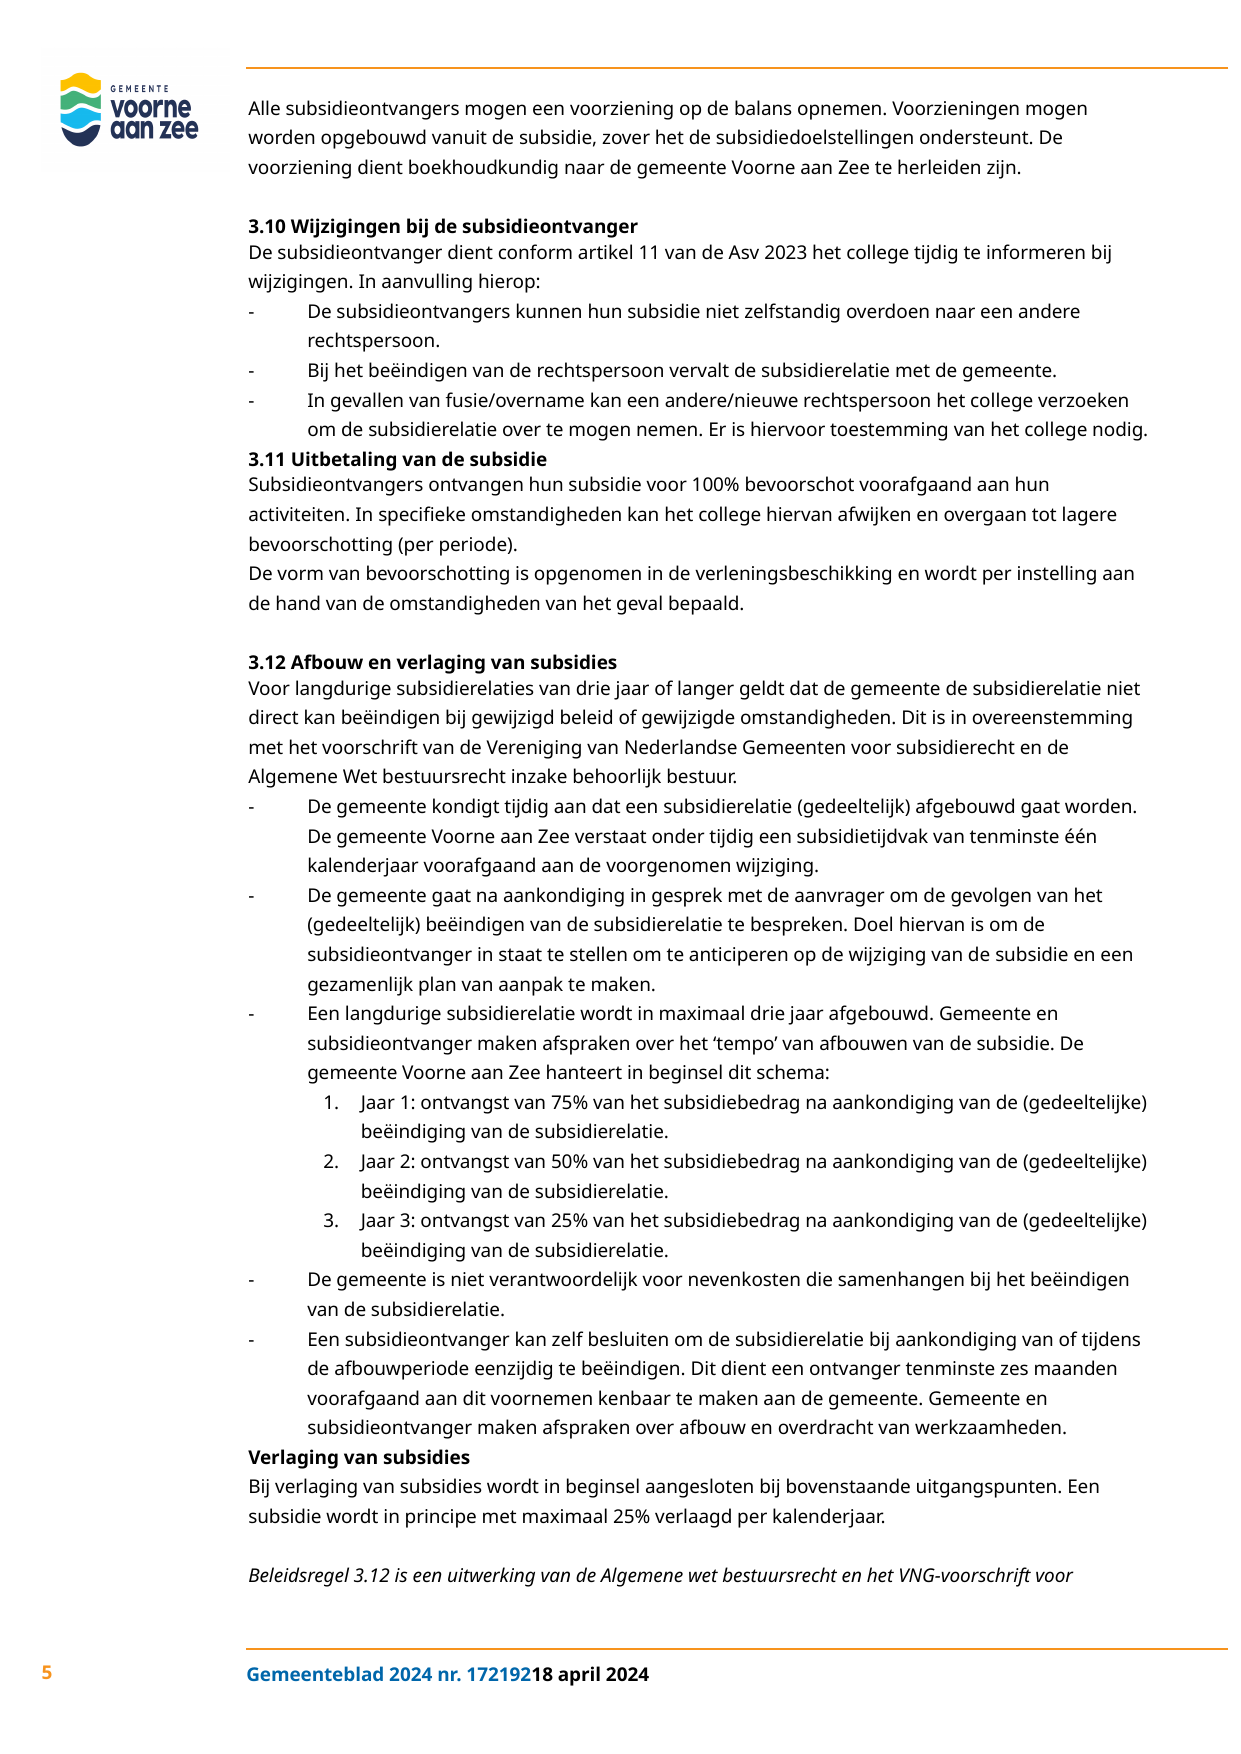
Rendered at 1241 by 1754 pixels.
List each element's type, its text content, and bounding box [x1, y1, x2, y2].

text Alle subsidieontvangers mogen een voorziening op de balans opnemen. Voorzieningen mogen worden opgebouwd vanuit de subsidie, zover het de subsidiedoelstellingen ondersteunt. De voorziening dient boekhoudkundig naar de gemeente Voorne aan Zee te herleiden zijn. [248, 95, 1152, 180]
list Een subsidieontvanger kan zelf besluiten om de subsidierelatie bij aankondiging van of tijdens de afbouwperiode eenzijdig te beëindigen. Dit dient een ontvanger tenminste zes maanden voorafgaand aan dit voornemen kenbaar te maken aan de gemeente. Gemeente en subsidieontvanger maken afspraken over afbouw en overdracht van werkzaamheden. [248, 1326, 1152, 1440]
list Jaar 1: ontvangst van 75% van het subsidiebedrag na aankondiging van de (gedeeltelijke) beëindiging van de subsidierelatie. [323, 1089, 1152, 1144]
list De gemeente is niet verantwoordelijk voor nevenkosten die samenhangen bij het beëindigen van de subsidierelatie. [248, 1267, 1152, 1322]
text 3.12 Afbouw en verlaging van subsidies [248, 649, 1152, 675]
text Subsidieontvangers ontvangen hun subsidie voor 100% bevoorschot voorafgaand aan hun activiteiten. In specifieke omstandigheden kan het college hiervan afwijken en overgaan tot lagere bevoorschotting (per periode). [248, 472, 1152, 557]
text Bij verlaging van subsidies wordt in beginsel aangesloten bij bovenstaande uitgangspunten. Een subsidie wordt in principe met maximaal 25% verlaagd per kalenderjaar. [248, 1474, 1152, 1529]
list Jaar 3: ontvangst van 25% van het subsidiebedrag na aankondiging van de (gedeeltelijke) beëindiging van de subsidierelatie. [323, 1207, 1152, 1263]
list De gemeente kondigt tijdig aan dat een subsidierelatie (gedeeltelijk) afgebouwd gaat worden. De gemeente Voorne aan Zee verstaat onder tijdig een subsidietijdvak van tenminste één kalenderjaar voorafgaand aan de voorgenomen wijziging. [248, 793, 1152, 878]
list De subsidieontvangers kunnen hun subsidie niet zelfstandig overdoen naar een andere rechtspersoon. [248, 298, 1152, 353]
picture [41, 47, 231, 172]
text 3.11 Uitbetaling van de subsidie [248, 446, 1152, 472]
text De vorm van bevoorschotting is opgenomen in de verleningsbeschikking en wordt per instelling aan de hand van de omstandigheden van het geval bepaald. [248, 560, 1152, 616]
list In gevallen van fusie/overname kan een andere/nieuwe rechtspersoon het college verzoeken om de subsidierelatie over te mogen nemen. Er is hiervoor toestemming van het college nodig. [248, 387, 1152, 442]
text Beleidsregel 3.12 is een uitwerking van de Algemene wet bestuursrecht en het VNG-voorschrift voor [248, 1562, 1152, 1588]
list Bij het beëindigen van de rechtspersoon vervalt de subsidierelatie met de gemeente. [248, 357, 1152, 383]
list De gemeente gaat na aankondiging in gesprek met de aanvrager om de gevolgen van het (gedeeltelijk) beëindigen van de subsidierelatie te bespreken. Doel hiervan is om de subsidieontvanger in staat te stellen om te anticiperen op de wijziging van de subsidie en een gezamenlijk plan van aanpak te maken. [248, 882, 1152, 996]
text Verlaging van subsidies [248, 1444, 1152, 1470]
list Jaar 2: ontvangst van 50% van het subsidiebedrag na aankondiging van de (gedeeltelijke) beëindiging van de subsidierelatie. [323, 1148, 1152, 1203]
text De subsidieontvanger dient conform artikel 11 van de Asv 2023 het college tijdig te informeren bij wijzigingen. In aanvulling hierop: [248, 239, 1152, 294]
text Voor langdurige subsidierelaties van drie jaar of langer geldt dat de gemeente de subsidierelatie niet direct kan beëindigen bij gewijzigd beleid of gewijzigde omstandigheden. Dit is in overeenstemming met het voorschrift van de Vereniging van Nederlandse Gemeenten voor subsidierecht en de Algemene Wet bestuursrecht inzake behoorlijk bestuur. [248, 675, 1152, 789]
text 3.10 Wijzigingen bij de subsidieontvanger [248, 213, 1152, 239]
list Een langdurige subsidierelatie wordt in maximaal drie jaar afgebouwd. Gemeente en subsidieontvanger maken afspraken over het ‘tempo’ van afbouwen van de subsidie. De gemeente Voorne aan Zee hanteert in beginsel dit schema: [248, 1000, 1152, 1085]
